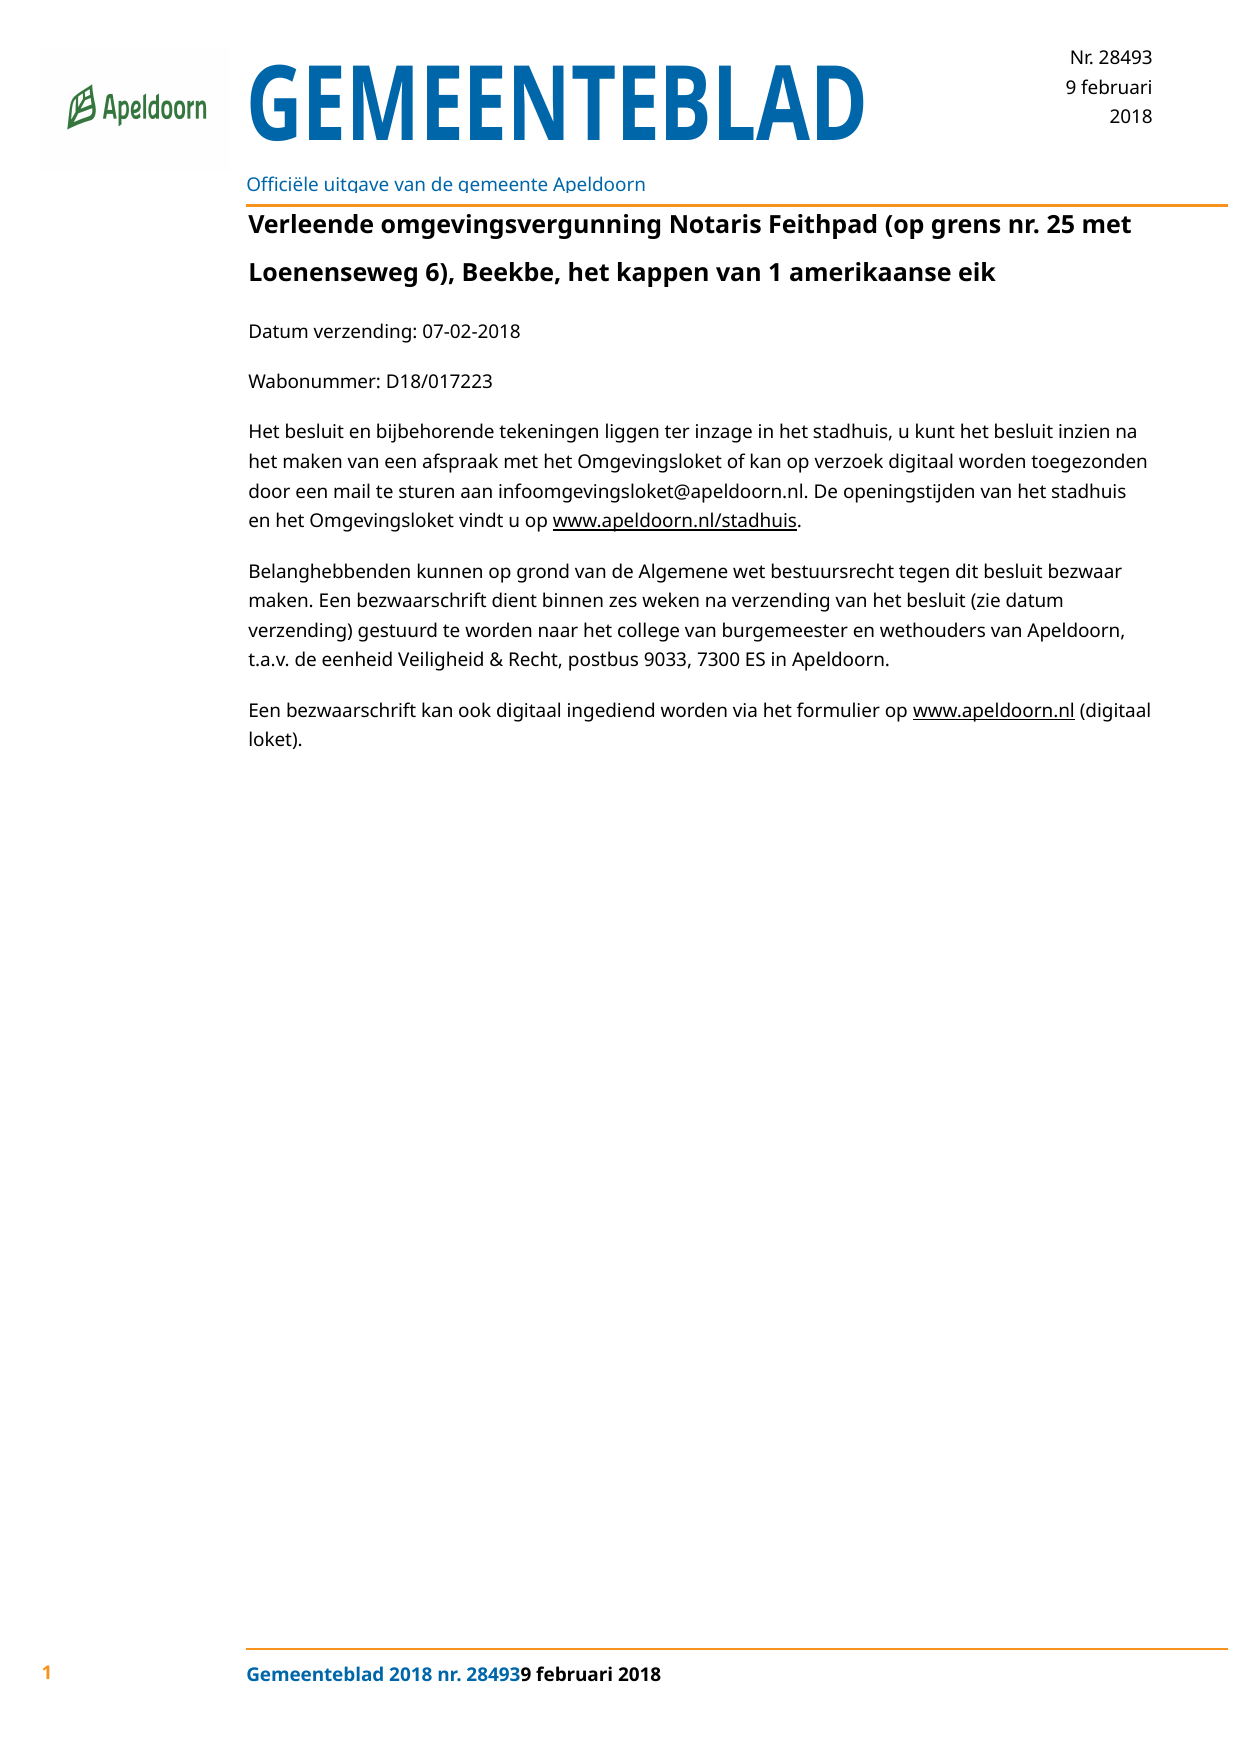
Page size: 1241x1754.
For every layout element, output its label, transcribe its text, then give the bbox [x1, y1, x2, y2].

text Verleende omgevingsvergunning Notaris Feithpad (op grens nr. 25 met Loenenseweg 6), Beekbe, het kappen van 1 amerikaanse eik [248, 207, 1152, 288]
text Datum verzending: 07-02-2018 [248, 318, 1152, 344]
text Een bezwaarschrift kan ook digitaal ingediend worden via het formulier op www.apeldoorn.nl (digitaal loket). [248, 697, 1152, 752]
text Het besluit en bijbehorende tekeningen liggen ter inzage in het stadhuis, u kunt het besluit inzien na het maken van een afspraak met het Omgevingsloket of kan op verzoek digitaal worden toegezonden door een mail te sturen aan infoomgevingsloket@apeldoorn.nl. De openingstijden van het stadhuis en het Omgevingsloket vindt u op www.apeldoorn.nl/stadhuis. [248, 419, 1152, 533]
text Wabonummer: D18/017223 [248, 368, 1152, 394]
picture [41, 47, 231, 172]
text Belanghebbenden kunnen op grond van de Algemene wet bestuursrecht tegen dit besluit bezwaar maken. Een bezwaarschrift dient binnen zes weken na verzending van het besluit (zie datum verzending) gestuurd te worden naar het college van burgemeester en wethouders van Apeldoorn, t.a.v. de eenheid Veiligheid & Recht, postbus 9033, 7300 ES in Apeldoorn. [248, 558, 1152, 672]
